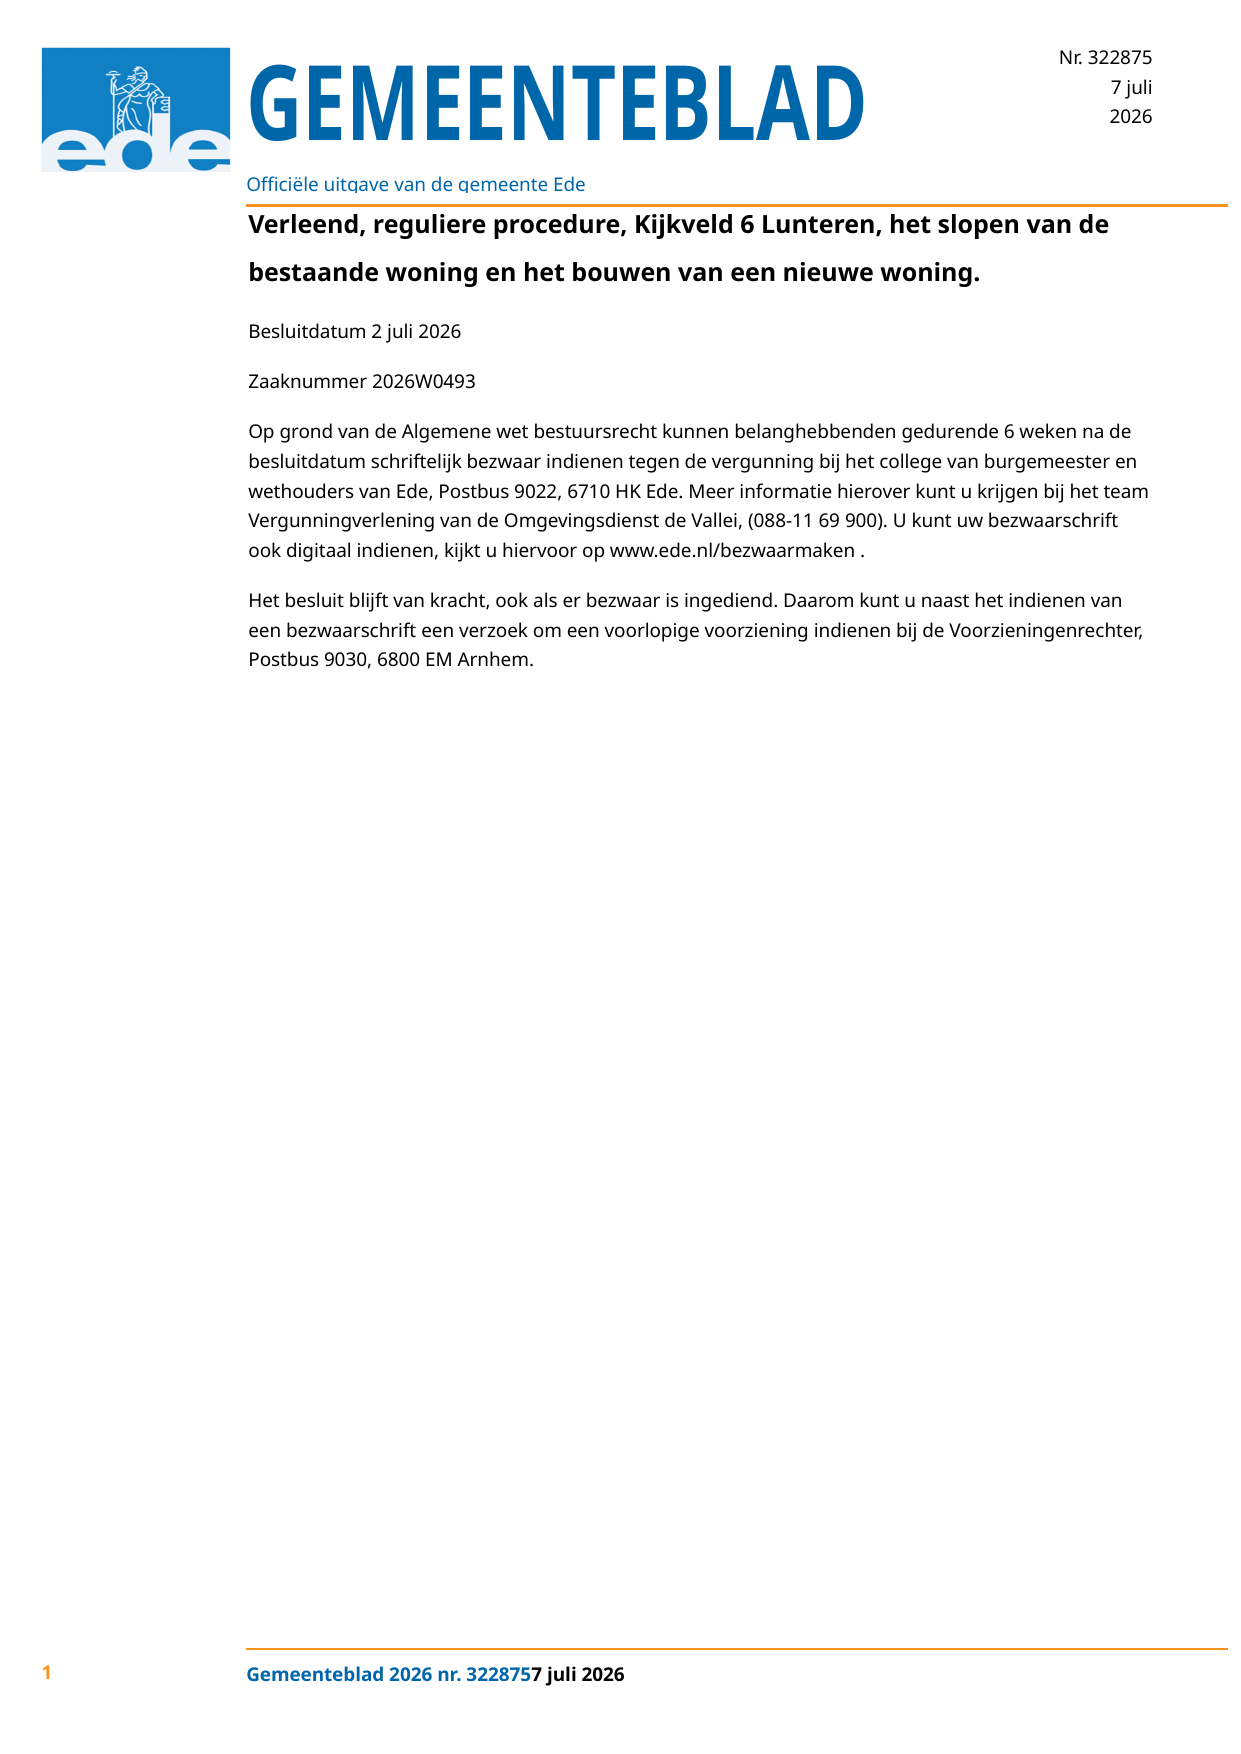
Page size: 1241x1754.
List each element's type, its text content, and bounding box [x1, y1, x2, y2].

text Op grond van de Algemene wet bestuursrecht kunnen belanghebbenden gedurende 6 weken na de besluitdatum schriftelijk bezwaar indienen tegen de vergunning bij het college van burgemeester en wethouders van Ede, Postbus 9022, 6710 HK Ede. Meer informatie hierover kunt u krijgen bij het team Vergunningverlening van de Omgevingsdienst de Vallei, (088-11 69 900). U kunt uw bezwaarschrift ook digitaal indienen, kijkt u hiervoor op www.ede.nl/bezwaarmaken . [248, 419, 1152, 563]
text Besluitdatum 2 juli 2026 [248, 318, 1152, 344]
text Zaaknummer 2026W0493 [248, 368, 1152, 394]
picture [41, 47, 231, 172]
text Het besluit blijft van kracht, ook als er bezwaar is ingediend. Daarom kunt u naast het indienen van een bezwaarschrift een verzoek om een voorlopige voorziening indienen bij de Voorzieningenrechter, Postbus 9030, 6800 EM Arnhem. [248, 587, 1152, 672]
text Verleend, reguliere procedure, Kijkveld 6 Lunteren, het slopen van de bestaande woning en het bouwen van een nieuwe woning. [248, 207, 1152, 288]
